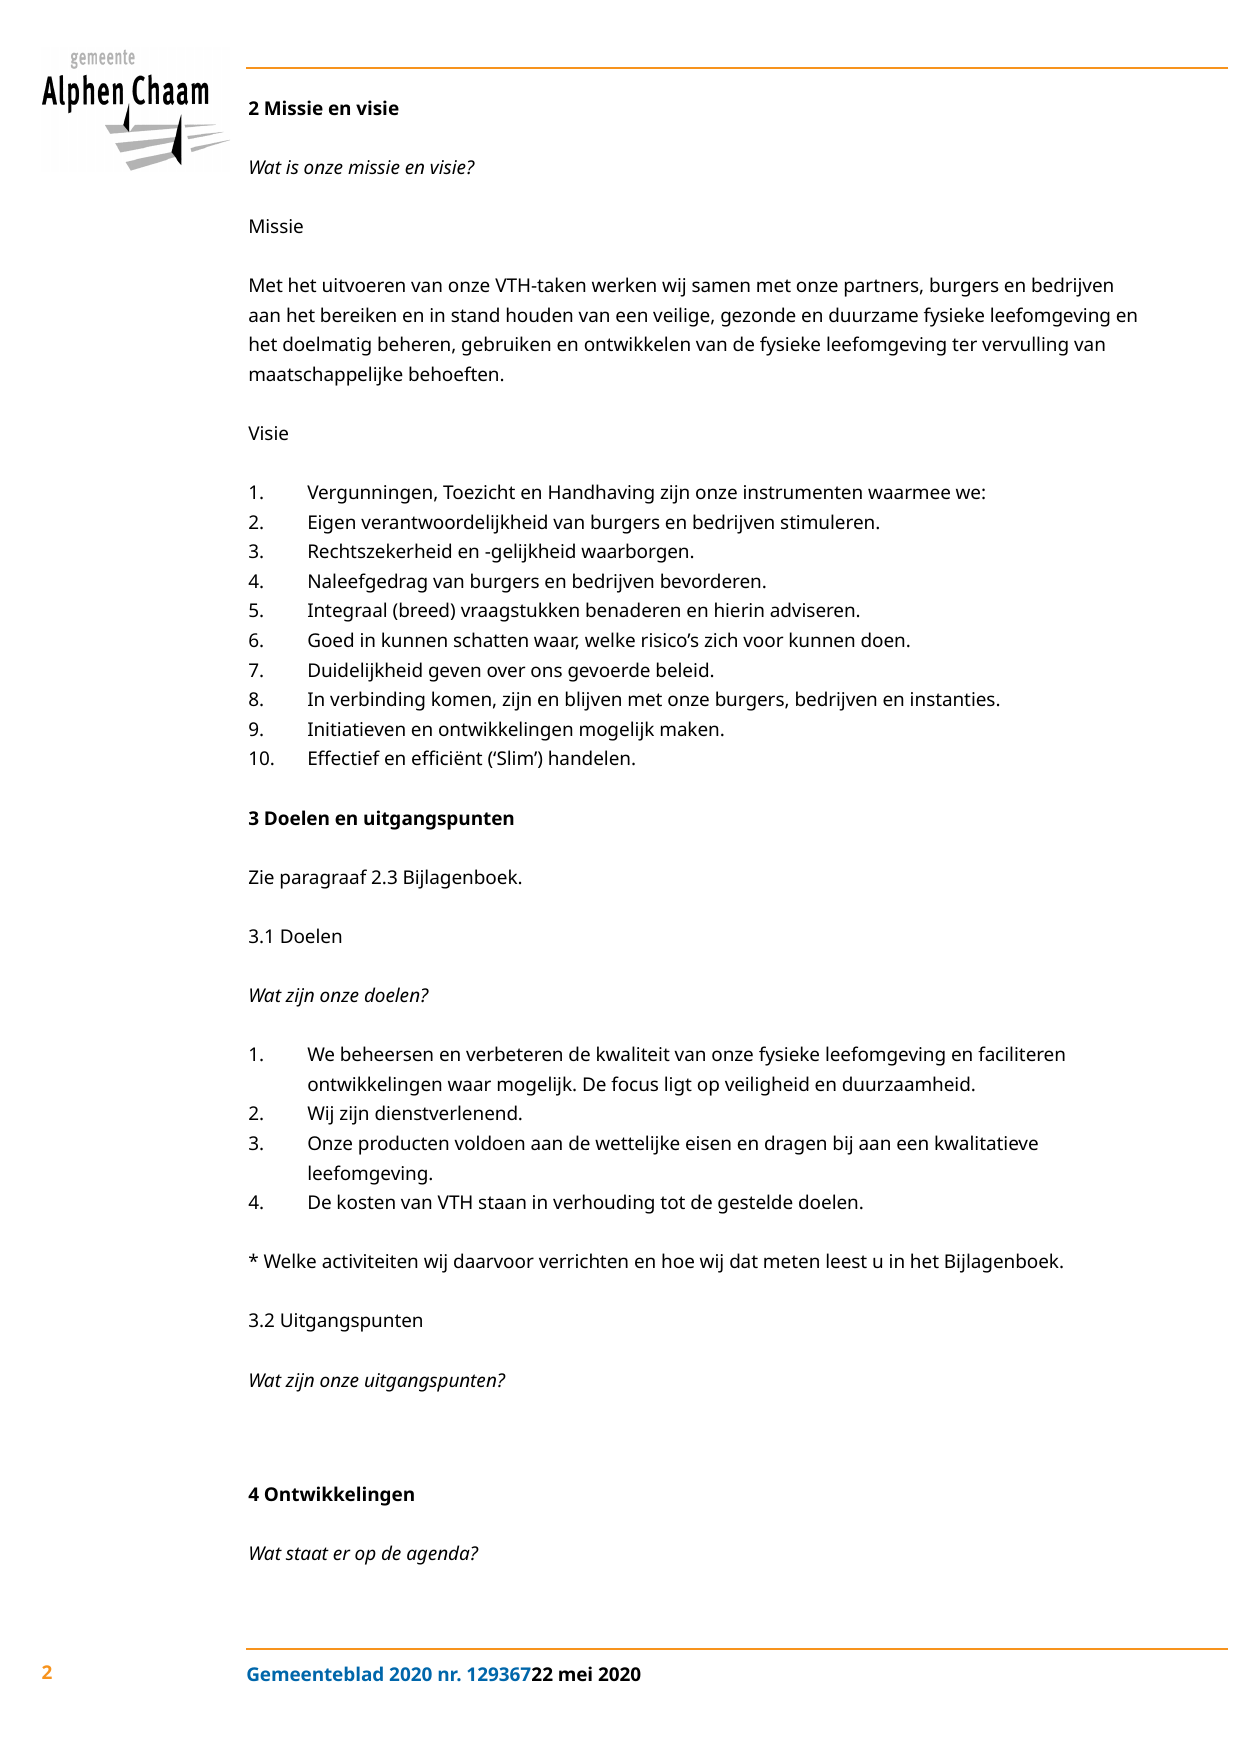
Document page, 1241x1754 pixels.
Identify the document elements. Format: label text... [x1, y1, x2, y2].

list We beheersen en verbeteren de kwaliteit van onze fysieke leefomgeving en faciliteren ontwikkelingen waar mogelijk. De focus ligt op veiligheid en duurzaamheid. [248, 1041, 1152, 1097]
text Met het uitvoeren van onze VTH-taken werken wij samen met onze partners, burgers en bedrijven aan het bereiken en in stand houden van een veilige, gezonde en duurzame fysieke leefomgeving en het doelmatig beheren, gebruiken en ontwikkelen van de fysieke leefomgeving ter vervulling van maatschappelijke behoeften. [248, 272, 1152, 387]
text 4 Ontwikkelingen [248, 1481, 1152, 1507]
picture [41, 47, 231, 172]
text * Welke activiteiten wij daarvoor verrichten en hoe wij dat meten leest u in het Bijlagenboek. [248, 1248, 1152, 1274]
text Wat is onze missie en visie? [248, 154, 1152, 180]
text Wat zijn onze uitgangspunten? [248, 1367, 1152, 1393]
list In verbinding komen, zijn en blijven met onze burgers, bedrijven en instanties. [248, 686, 1152, 712]
list Integraal (breed) vraagstukken benaderen en hierin adviseren. [248, 598, 1152, 623]
text 3.1 Doelen [248, 923, 1152, 949]
text 3.2 Uitgangspunten [248, 1308, 1152, 1333]
text 2 Missie en visie [248, 95, 1152, 121]
list Wij zijn dienstverlenend. [248, 1101, 1152, 1126]
list Rechtszekerheid en -gelijkheid waarborgen. [248, 538, 1152, 564]
text 3 Doelen en uitgangspunten [248, 805, 1152, 831]
text Zie paragraaf 2.3 Bijlagenboek. [248, 864, 1152, 890]
list De kosten van VTH staan in verhouding tot de gestelde doelen. [248, 1189, 1152, 1215]
text Wat zijn onze doelen? [248, 982, 1152, 1008]
list Eigen verantwoordelijkheid van burgers en bedrijven stimuleren. [248, 509, 1152, 535]
list Onze producten voldoen aan de wettelijke eisen en dragen bij aan een kwalitatieve leefomgeving. [248, 1130, 1152, 1186]
text Visie [248, 420, 1152, 446]
list Effectief en efficiënt (‘Slim’) handelen. [248, 746, 1152, 771]
list Vergunningen, Toezicht en Handhaving zijn onze instrumenten waarmee we: [248, 479, 1152, 505]
list Goed in kunnen schatten waar, welke risico’s zich voor kunnen doen. [248, 627, 1152, 653]
list Duidelijkheid geven over ons gevoerde beleid. [248, 657, 1152, 683]
text Missie [248, 213, 1152, 239]
list Initiatieven en ontwikkelingen mogelijk maken. [248, 716, 1152, 742]
text Wat staat er op de agenda? [248, 1541, 1152, 1566]
list Naleefgedrag van burgers en bedrijven bevorderen. [248, 568, 1152, 594]
